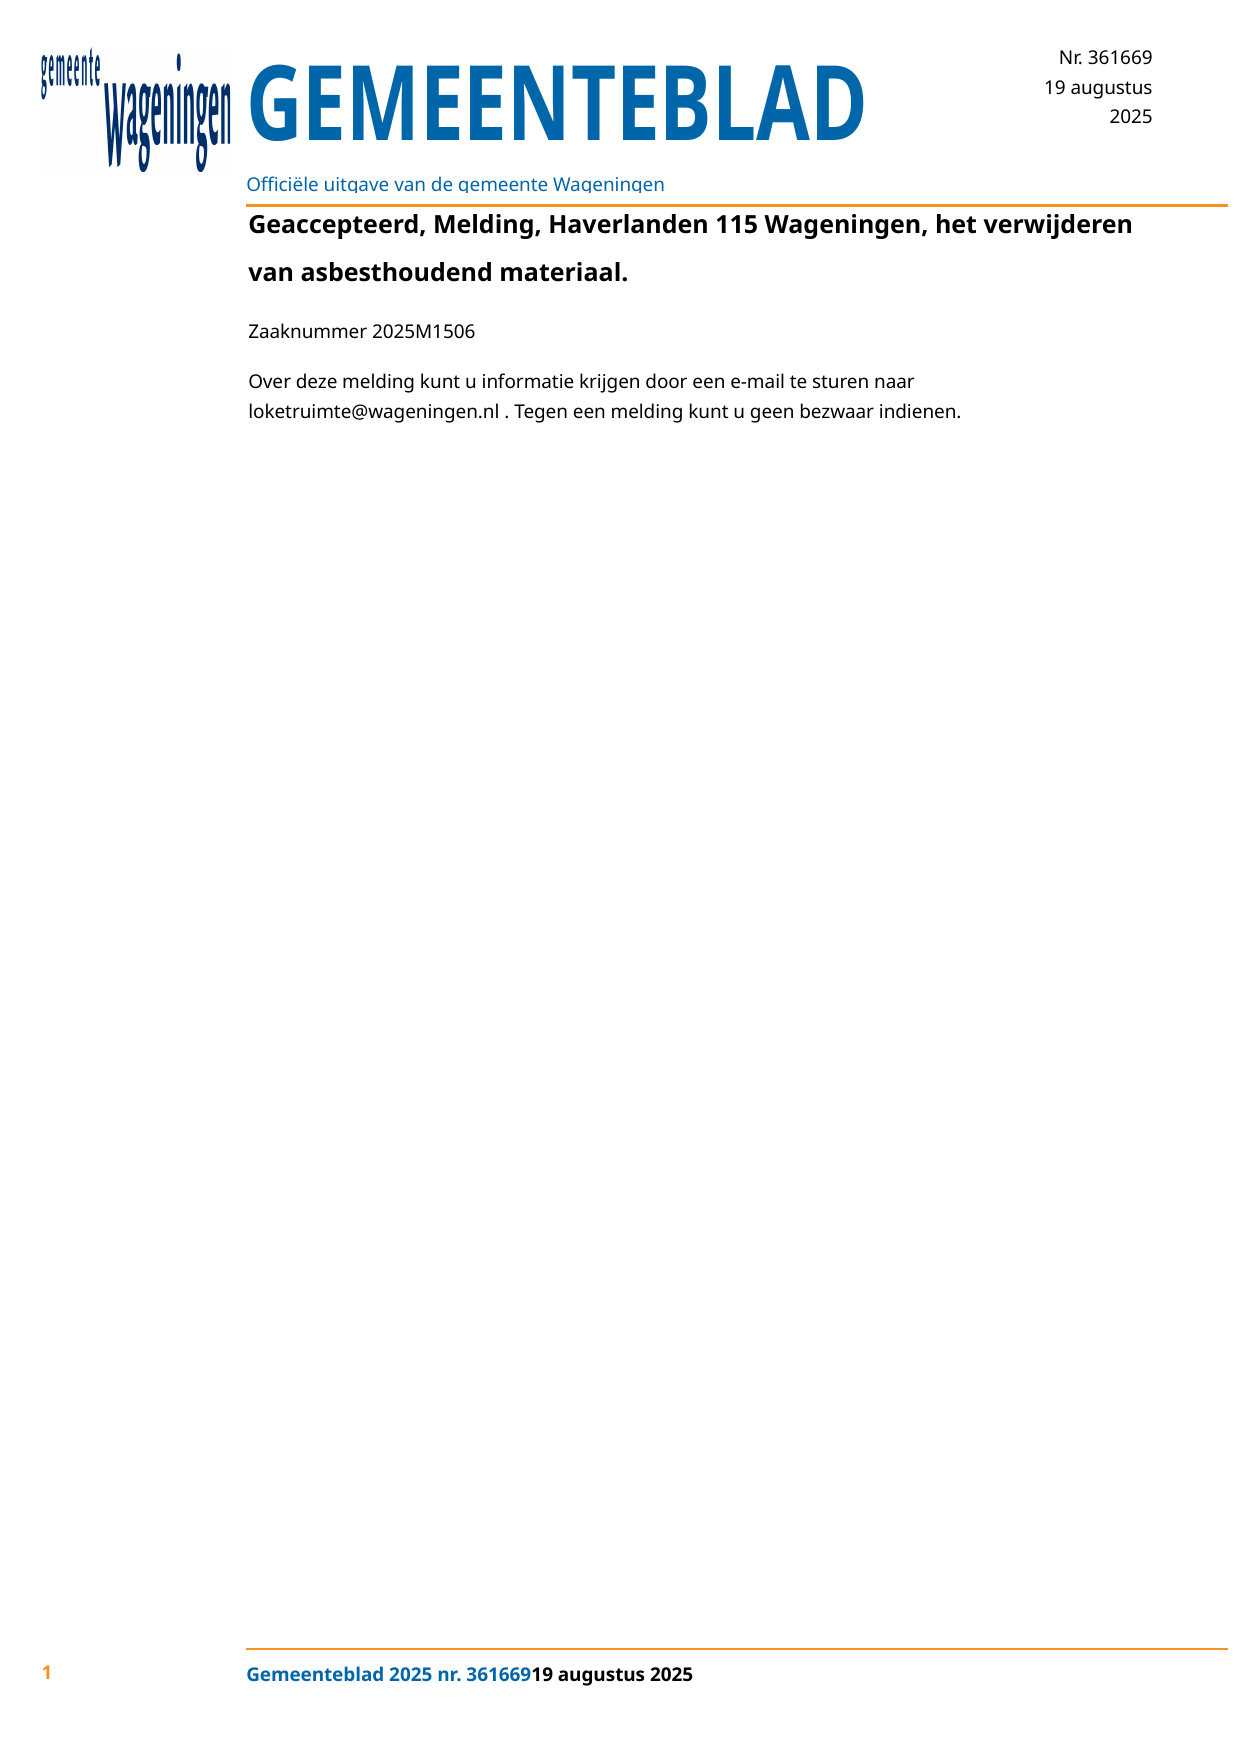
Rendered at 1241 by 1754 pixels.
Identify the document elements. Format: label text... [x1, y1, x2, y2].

text Geaccepteerd, Melding, Haverlanden 115 Wageningen, het verwijderen van asbesthoudend materiaal. [248, 207, 1152, 288]
text Zaaknummer 2025M1506 [248, 318, 1152, 344]
picture [41, 47, 231, 172]
text Over deze melding kunt u informatie krijgen door een e-mail te sturen naar loketruimte@wageningen.nl . Tegen een melding kunt u geen bezwaar indienen. [248, 368, 1152, 424]
